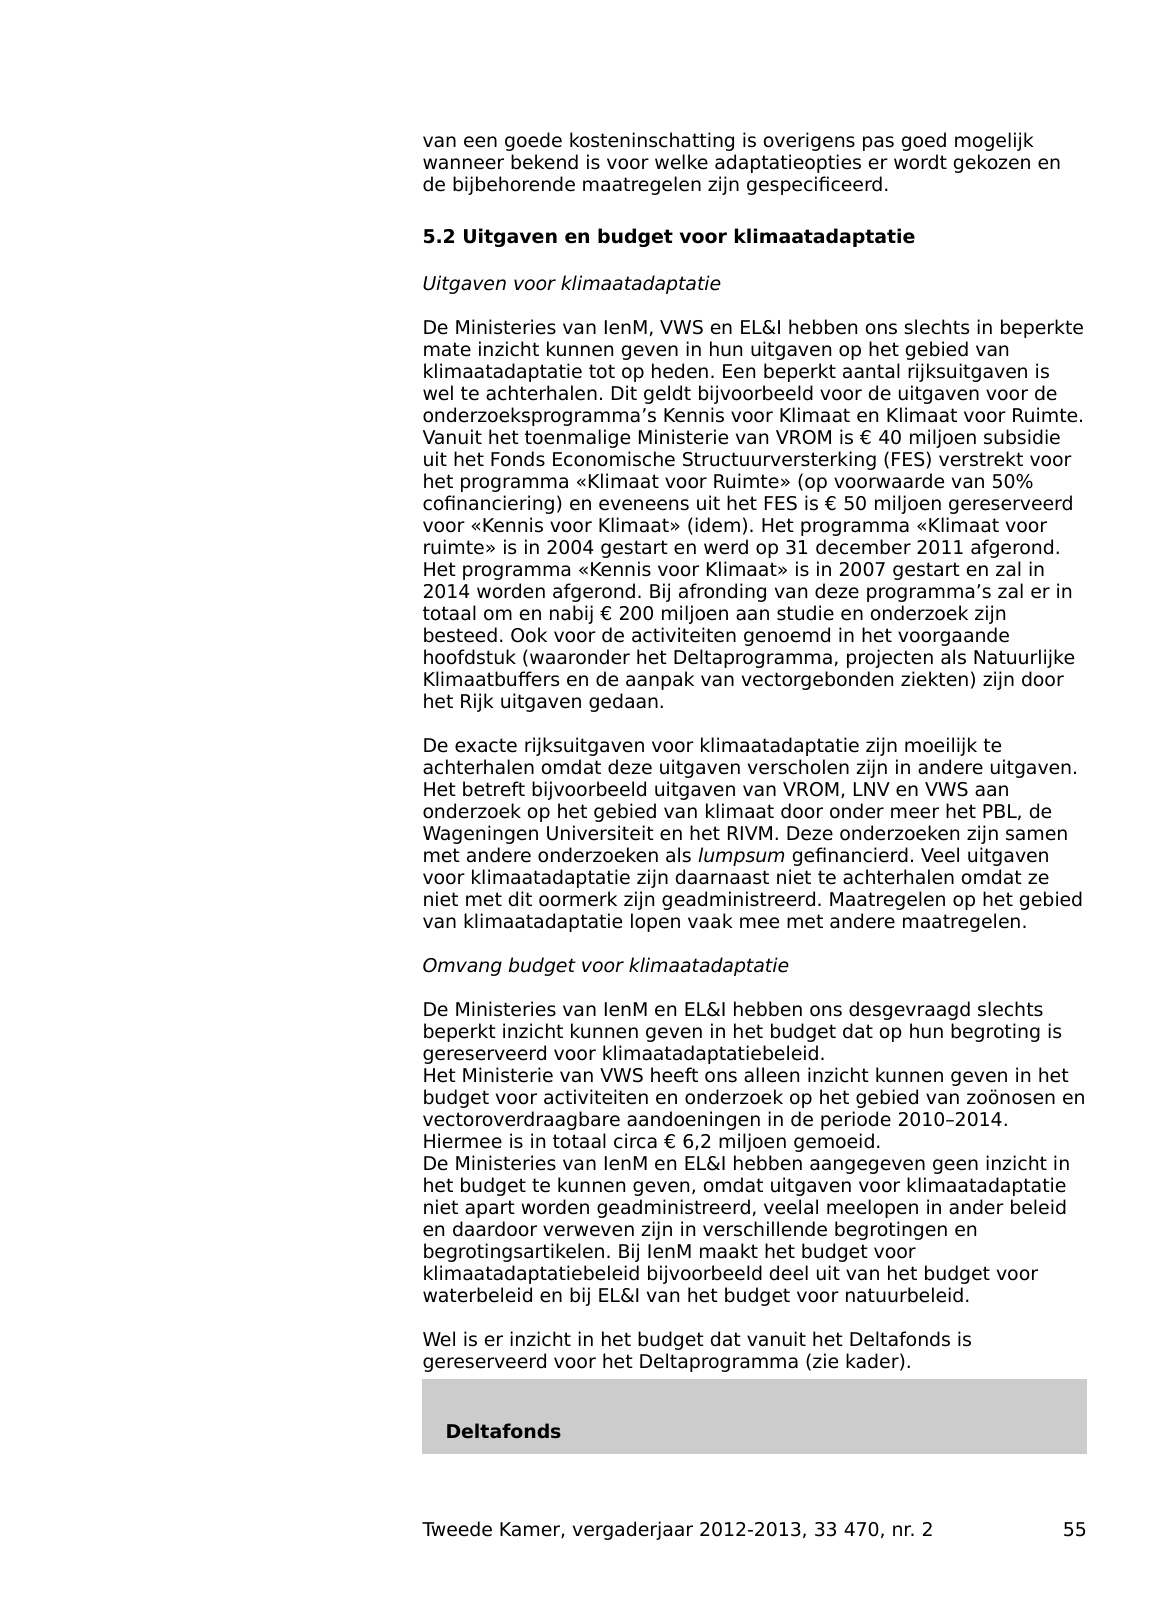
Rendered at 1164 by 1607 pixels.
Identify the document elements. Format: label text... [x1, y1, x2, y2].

text De exacte rijksuitgaven voor klimaatadaptatie zijn moeilijk te achterhalen omdat deze uitgaven verscholen zijn in andere uitgaven. Het betreft bijvoorbeeld uitgaven van VROM, LNV en VWS aan onderzoek op het gebied van klimaat door onder meer het PBL, de Wageningen Universiteit en het RIVM. Deze onderzoeken zijn samen met andere onderzoeken als lumpsum gefinancierd. Veel uitgaven voor klimaatadaptatie zijn daarnaast niet te achterhalen omdat ze niet met dit oormerk zijn geadministreerd. Maatregelen op het gebied van klimaatadaptatie lopen vaak mee met andere maatregelen. [422, 735, 1087, 933]
text Wel is er inzicht in het budget dat vanuit het Deltafonds is gereserveerd voor het Deltaprogramma (zie kader). [422, 1329, 1087, 1373]
subtitle 5.2 Uitgaven en budget voor klimaatadaptatie [422, 226, 1087, 248]
text De Ministeries van IenM, VWS en EL&I hebben ons slechts in beperkte mate inzicht kunnen geven in hun uitgaven op het gebied van klimaatadaptatie tot op heden. Een beperkt aantal rijksuitgaven is wel te achterhalen. Dit geldt bijvoorbeeld voor de uitgaven voor de onderzoeksprogramma’s Kennis voor Klimaat en Klimaat voor Ruimte. Vanuit het toenmalige Ministerie van VROM is € 40 miljoen subsidie uit het Fonds Economische Structuurversterking (FES) verstrekt voor het programma «Klimaat voor Ruimte» (op voorwaarde van 50% cofinanciering) en eveneens uit het FES is € 50 miljoen gereserveerd voor «Kennis voor Klimaat» (idem). Het programma «Klimaat voor ruimte» is in 2004 gestart en werd op 31 december 2011 afgerond. Het programma «Kennis voor Klimaat» is in 2007 gestart en zal in 2014 worden afgerond. Bij afronding van deze programma’s zal er in totaal om en nabij € 200 miljoen aan studie en onderzoek zijn besteed. Ook voor de activiteiten genoemd in het voorgaande hoofdstuk (waaronder het Deltaprogramma, projecten als Natuurlijke Klimaatbuffers en de aanpak van vectorgebonden ziekten) zijn door het Rijk uitgaven gedaan. [422, 317, 1087, 713]
text Het Ministerie van VWS heeft ons alleen inzicht kunnen geven in het budget voor activiteiten en onderzoek op het gebied van zoönosen en vectoroverdraagbare aandoeningen in de periode 2010–2014. Hiermee is in totaal circa € 6,2 miljoen gemoeid. [422, 1065, 1087, 1153]
table_header Deltafonds [422, 1379, 1087, 1454]
text De Ministeries van IenM en EL&I hebben ons desgevraagd slechts beperkt inzicht kunnen geven in het budget dat op hun begroting is gereserveerd voor klimaatadaptatiebeleid. [422, 999, 1087, 1065]
subtitle Uitgaven voor klimaatadaptatie [422, 273, 1087, 295]
text van een goede kosteninschatting is overigens pas goed mogelijk wanneer bekend is voor welke adaptatieopties er wordt gekozen en de bijbehorende maatregelen zijn gespecificeerd. [422, 130, 1087, 196]
text De Ministeries van IenM en EL&I hebben aangegeven geen inzicht in het budget te kunnen geven, omdat uitgaven voor klimaatadaptatie niet apart worden geadministreerd, veelal meelopen in ander beleid en daardoor verweven zijn in verschillende begrotingen en begrotingsartikelen. Bij IenM maakt het budget voor klimaatadaptatiebeleid bijvoorbeeld deel uit van het budget voor waterbeleid en bij EL&I van het budget voor natuurbeleid. [422, 1153, 1087, 1307]
subtitle Omvang budget voor klimaatadaptatie [422, 955, 1087, 977]
